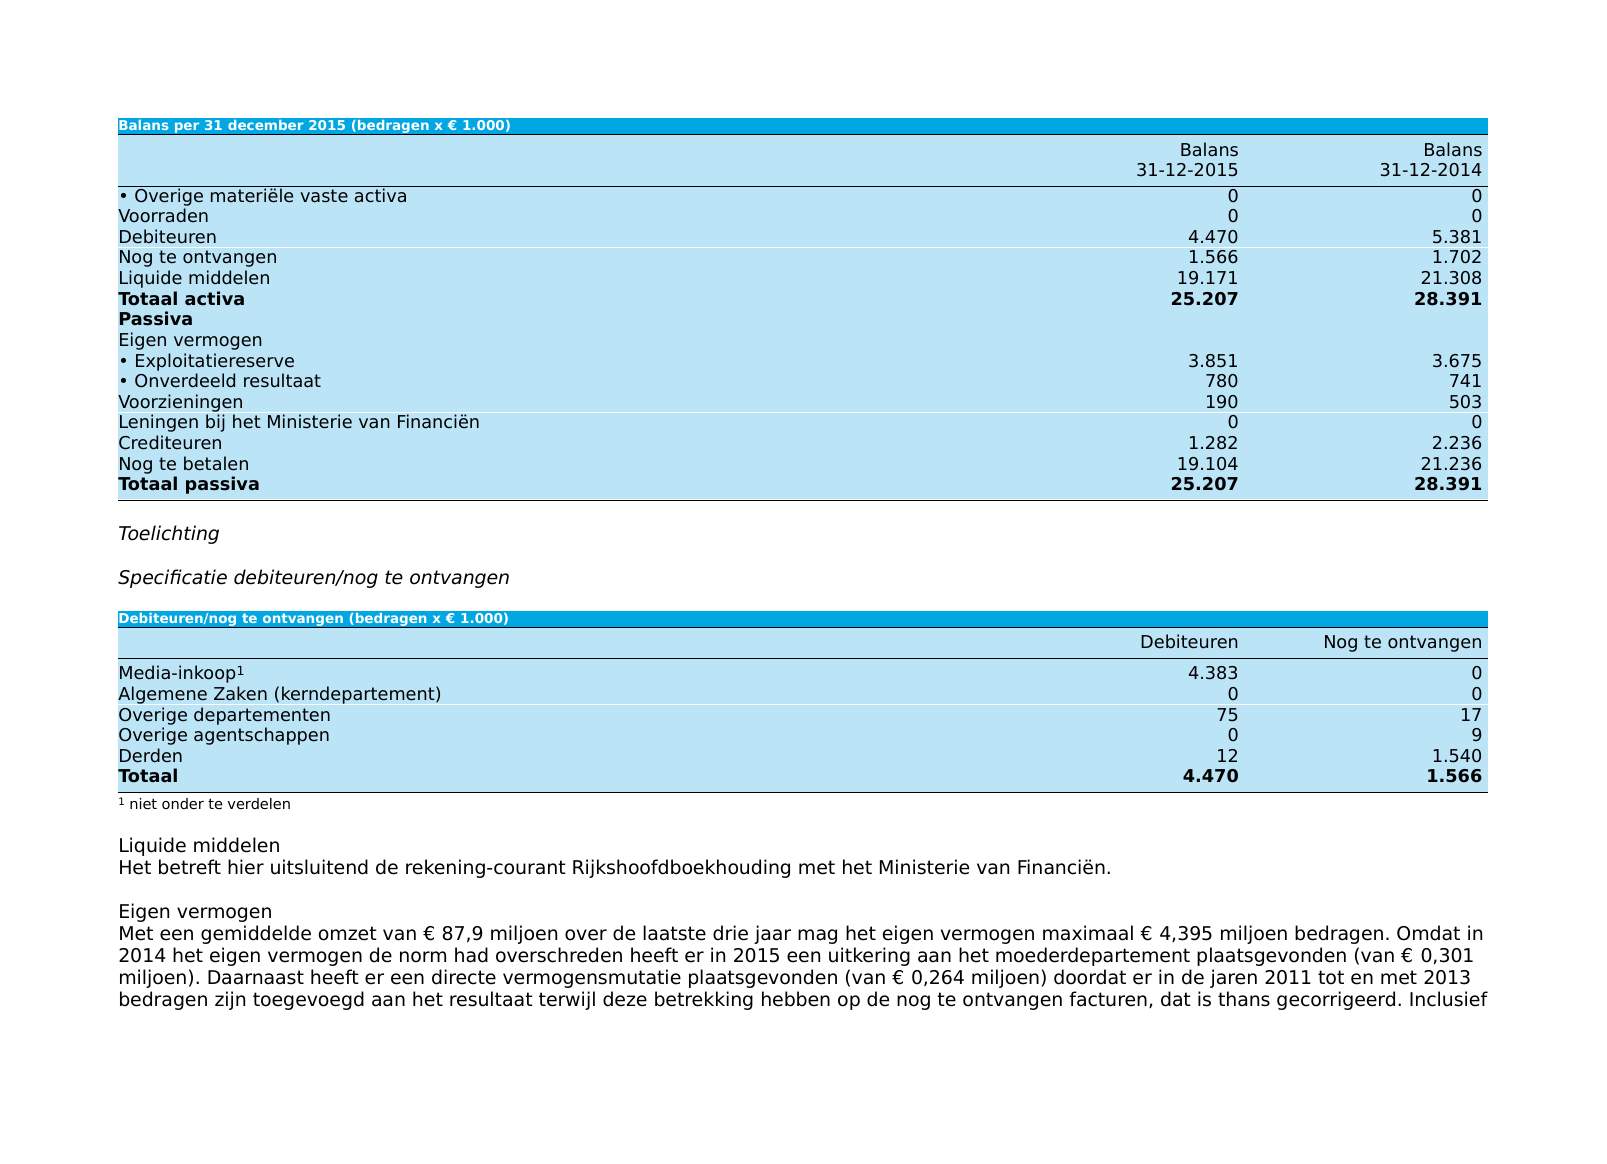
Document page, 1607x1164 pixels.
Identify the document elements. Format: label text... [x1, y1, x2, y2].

table_cell Voorraden [118, 206, 1001, 227]
table_cell 3.675 [1245, 351, 1488, 371]
table_cell 1.566 [1245, 766, 1488, 792]
table_cell Overige agentschappen [118, 725, 1001, 746]
table_cell 2.236 [1245, 433, 1488, 454]
table_cell [1245, 309, 1488, 330]
table_cell 75 [1001, 705, 1244, 725]
table_header Balans per 31 december 2015 (bedragen x € 1.000) [118, 118, 1488, 134]
table_cell Liquide middelen [118, 268, 1001, 289]
table_cell Totaal passiva [118, 474, 1001, 499]
table_cell • Overige materiële vaste activa [118, 187, 1001, 206]
table_cell [118, 160, 1001, 186]
table_cell 1.282 [1001, 433, 1244, 454]
table_cell 4.470 [1001, 766, 1244, 792]
table_cell 1 niet onder te verdelen [118, 793, 1488, 813]
text Met een gemiddelde omzet van € 87,9 miljoen over de laatste drie jaar mag het eigen vermogen maximaal € 4,395 miljoen bedragen. Omdat in 2014 het eigen vermogen de norm had overschreden heeft er in 2015 een uitkering aan het moederdepartement plaatsgevonden (van € 0,301 miljoen). Daarnaast heeft er een directe vermogensmutatie plaatsgevonden (van € 0,264 miljoen) doordat er in de jaren 2011 tot en met 2013 bedragen zijn toegevoegd aan het resultaat terwijl deze betrekking hebben op de nog te ontvangen facturen, dat is thans gecorrigeerd. Inclusief [118, 923, 1488, 1011]
table_cell 0 [1001, 684, 1244, 704]
subtitle Toelichting [118, 523, 1488, 545]
table_cell • Exploitatiereserve [118, 351, 1001, 371]
table_cell Crediteuren [118, 433, 1001, 454]
table_cell 0 [1245, 684, 1488, 704]
table_cell 9 [1245, 725, 1488, 746]
table_cell 4.383 [1001, 659, 1244, 684]
table_cell 0 [1001, 413, 1244, 433]
table_cell 780 [1001, 371, 1244, 392]
table_cell 190 [1001, 392, 1244, 412]
table_cell [1245, 330, 1488, 351]
table_cell Balans [1001, 135, 1244, 160]
table_cell Nog te ontvangen [1245, 628, 1488, 658]
table_cell 28.391 [1245, 289, 1488, 309]
table_cell Totaal [118, 766, 1001, 792]
table_cell 31-12-2014 [1245, 160, 1488, 186]
text Eigen vermogen [118, 901, 1488, 923]
text Liquide middelen [118, 835, 1488, 857]
table_cell 0 [1245, 659, 1488, 684]
table_cell 0 [1245, 413, 1488, 433]
table_cell [1001, 330, 1244, 351]
table_cell Debiteuren [118, 227, 1001, 247]
table_cell Algemene Zaken (kerndepartement) [118, 684, 1001, 704]
table_cell 25.207 [1001, 289, 1244, 309]
table_cell 0 [1001, 187, 1244, 206]
subtitle Specificatie debiteuren/nog te ontvangen [118, 567, 1488, 589]
table_cell Nog te betalen [118, 454, 1001, 474]
table_cell 1.702 [1245, 248, 1488, 268]
table_cell Derden [118, 746, 1001, 766]
table_cell 21.236 [1245, 454, 1488, 474]
text Het betreft hier uitsluitend de rekening-courant Rijkshoofdboekhouding met het Ministerie van Financiën. [118, 857, 1488, 879]
table_cell 741 [1245, 371, 1488, 392]
table_cell 28.391 [1245, 474, 1488, 499]
table_cell Eigen vermogen [118, 330, 1001, 351]
table_cell Passiva [118, 309, 1001, 330]
table_cell 1.566 [1001, 248, 1244, 268]
table_cell Nog te ontvangen [118, 248, 1001, 268]
table_cell 5.381 [1245, 227, 1488, 247]
table_cell 0 [1245, 206, 1488, 227]
table_cell Debiteuren [1001, 628, 1244, 658]
table_cell Totaal activa [118, 289, 1001, 309]
table_cell [118, 135, 1001, 160]
table_cell 19.171 [1001, 268, 1244, 289]
table_cell Media-inkoop1 [118, 659, 1001, 684]
table_cell Leningen bij het Ministerie van Financiën [118, 413, 1001, 433]
table_cell 12 [1001, 746, 1244, 766]
table_header Debiteuren/nog te ontvangen (bedragen x € 1.000) [118, 611, 1488, 627]
table_cell 19.104 [1001, 454, 1244, 474]
table_cell 0 [1001, 725, 1244, 746]
table_cell Voorzieningen [118, 392, 1001, 412]
table_cell 3.851 [1001, 351, 1244, 371]
table_cell 4.470 [1001, 227, 1244, 247]
table_cell 0 [1245, 187, 1488, 206]
table_cell 1.540 [1245, 746, 1488, 766]
table_cell Balans [1245, 135, 1488, 160]
table_cell [1001, 309, 1244, 330]
table_cell • Onverdeeld resultaat [118, 371, 1001, 392]
table_cell 0 [1001, 206, 1244, 227]
table_cell 31-12-2015 [1001, 160, 1244, 186]
table_cell [118, 628, 1001, 658]
table_cell 21.308 [1245, 268, 1488, 289]
table_cell Overige departementen [118, 705, 1001, 725]
table_cell 25.207 [1001, 474, 1244, 499]
table_cell 503 [1245, 392, 1488, 412]
table_cell 17 [1245, 705, 1488, 725]
